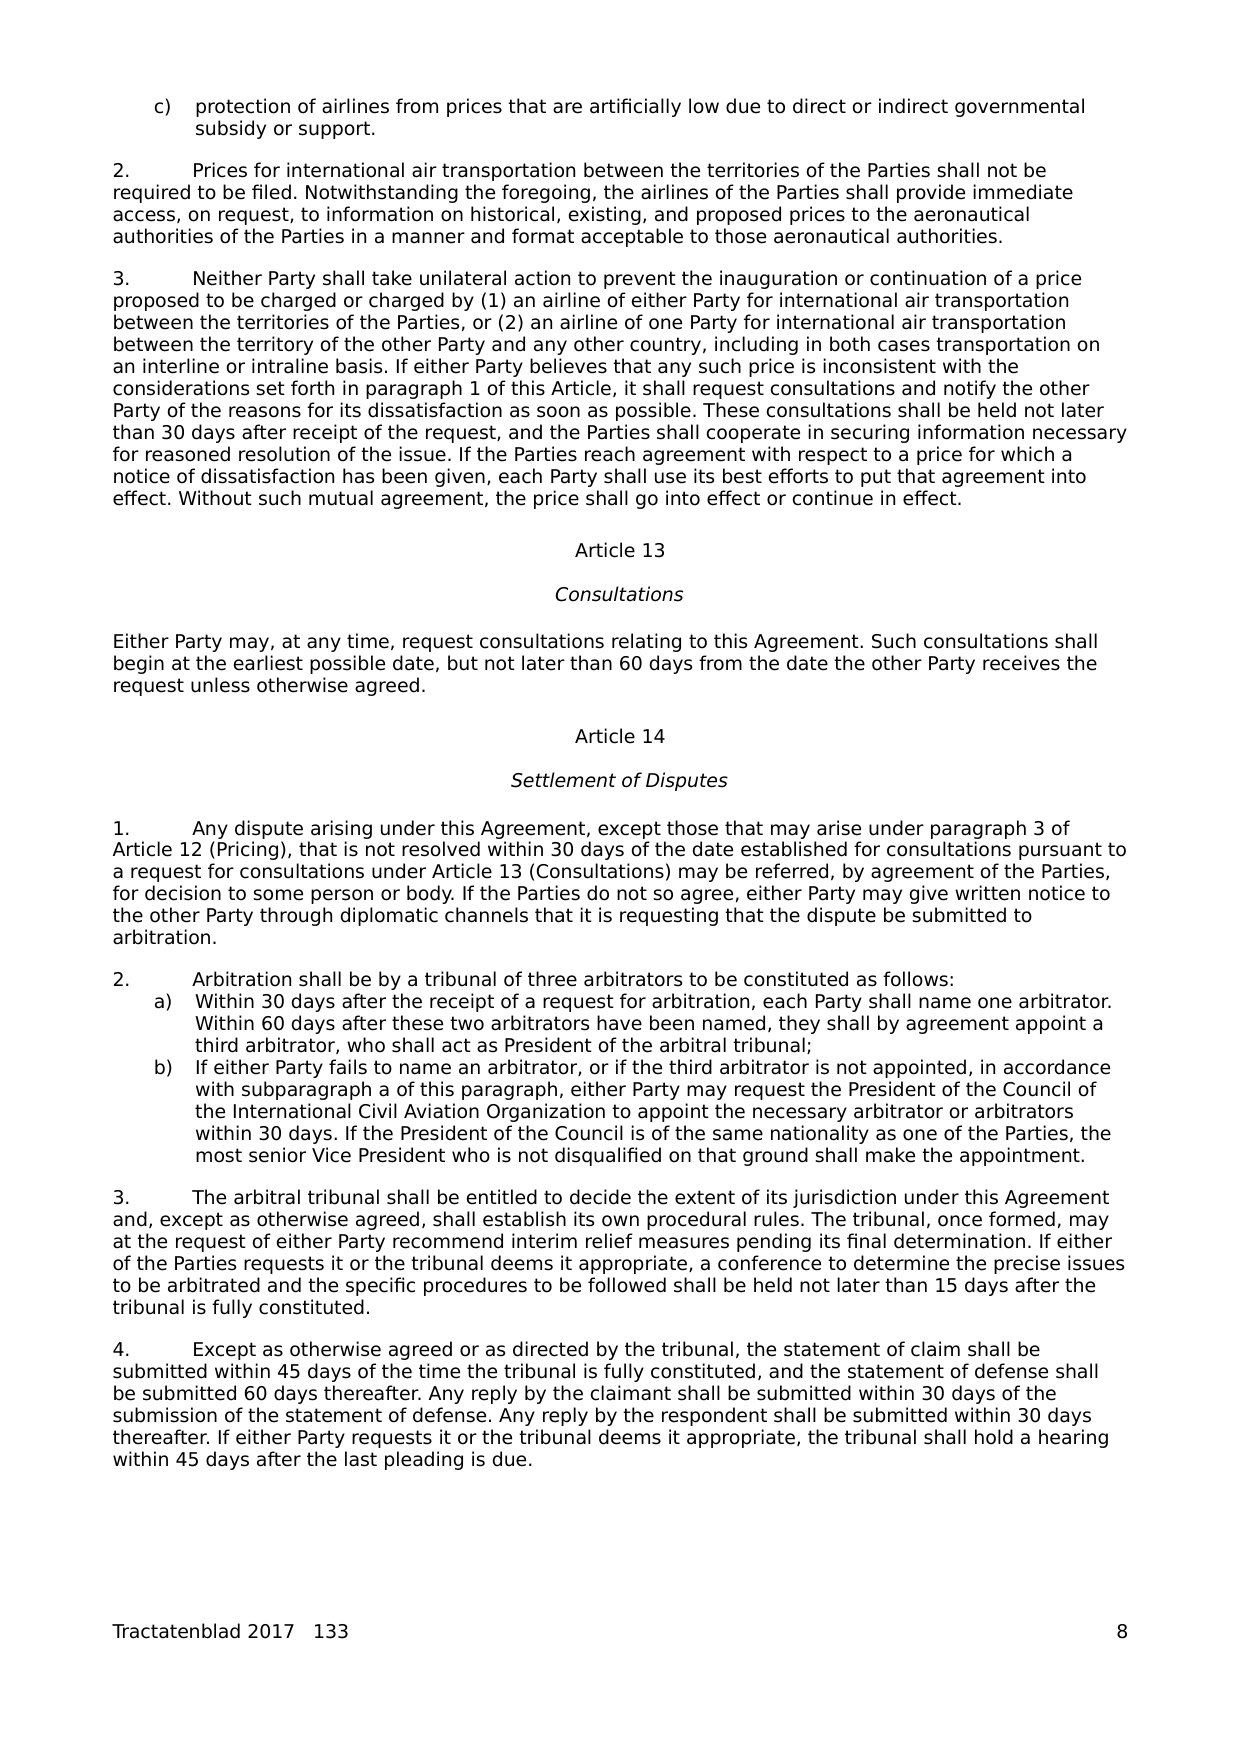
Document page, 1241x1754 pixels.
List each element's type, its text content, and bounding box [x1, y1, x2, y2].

text c) protection of airlines from prices that are artificially low due to direct or indirect governmental subsidy or support. [153, 96, 1128, 140]
text 1. Any dispute arising under this Agreement, except those that may arise under paragraph 3 of Article 12 (Pricing), that is not resolved within 30 days of the date established for consultations pursuant to a request for consultations under Article 13 (Consultations) may be referred, by agreement of the Parties, for decision to some person or body. If the Parties do not so agree, either Party may give written notice to the other Party through diplomatic channels that it is requesting that the dispute be submitted to arbitration. [112, 817, 1128, 949]
text 2. Arbitration shall be by a tribunal of three arbitrators to be constituted as follows: [112, 969, 1128, 991]
text a) Within 30 days after the receipt of a request for arbitration, each Party shall name one arbitrator. Within 60 days after these two arbitrators have been named, they shall by agreement appoint a third arbitrator, who shall act as President of the arbitral tribunal; [153, 991, 1128, 1057]
text b) If either Party fails to name an arbitrator, or if the third arbitrator is not appointed, in accordance with subparagraph a of this paragraph, either Party may request the President of the Council of the International Civil Aviation Organization to appoint the necessary arbitrator or arbitrators within 30 days. If the President of the Council is of the same nationality as one of the Parties, the most senior Vice President who is not disqualified on that ground shall make the appointment. [153, 1057, 1128, 1167]
text 2. Prices for international air transportation between the territories of the Parties shall not be required to be filed. Notwithstanding the foregoing, the airlines of the Parties shall provide immediate access, on request, to information on historical, existing, and proposed prices to the aeronautical authorities of the Parties in a manner and format acceptable to those aeronautical authorities. [112, 160, 1128, 248]
text 3. Neither Party shall take unilateral action to prevent the inauguration or continuation of a price proposed to be charged or charged by (1) an airline of either Party for international air transportation between the territories of the Parties, or (2) an airline of one Party for international air transportation between the territory of the other Party and any other country, including in both cases transportation on an interline or intraline basis. If either Party believes that any such price is inconsistent with the considerations set forth in paragraph 1 of this Article, it shall request consultations and notify the other Party of the reasons for its dissatisfaction as soon as possible. These consultations shall be held not later than 30 days after receipt of the request, and the Parties shall cooperate in securing information necessary for reasoned resolution of the issue. If the Parties reach agreement with respect to a price for which a notice of dissatisfaction has been given, each Party shall use its best efforts to put that agreement into effect. Without such mutual agreement, the price shall go into effect or continue in effect. [112, 268, 1128, 509]
text 3. The arbitral tribunal shall be entitled to decide the extent of its jurisdiction under this Agreement and, except as otherwise agreed, shall establish its own procedural rules. The tribunal, once formed, may at the request of either Party recommend interim relief measures pending its final determination. If either of the Parties requests it or the tribunal deems it appropriate, a conference to determine the precise issues to be arbitrated and the specific procedures to be followed shall be held not later than 15 days after the tribunal is fully constituted. [112, 1187, 1128, 1319]
text Either Party may, at any time, request consultations relating to this Agreement. Such consultations shall begin at the earliest possible date, but not later than 60 days from the date the other Party receives the request unless otherwise agreed. [112, 631, 1128, 696]
subtitle Article 14 Settlement of Disputes [112, 726, 1128, 792]
subtitle Article 13 Consultations [112, 539, 1128, 606]
text 4. Except as otherwise agreed or as directed by the tribunal, the statement of claim shall be submitted within 45 days of the time the tribunal is fully constituted, and the statement of defense shall be submitted 60 days thereafter. Any reply by the claimant shall be submitted within 30 days of the submission of the statement of defense. Any reply by the respondent shall be submitted within 30 days thereafter. If either Party requests it or the tribunal deems it appropriate, the tribunal shall hold a hearing within 45 days after the last pleading is due. [112, 1339, 1128, 1471]
